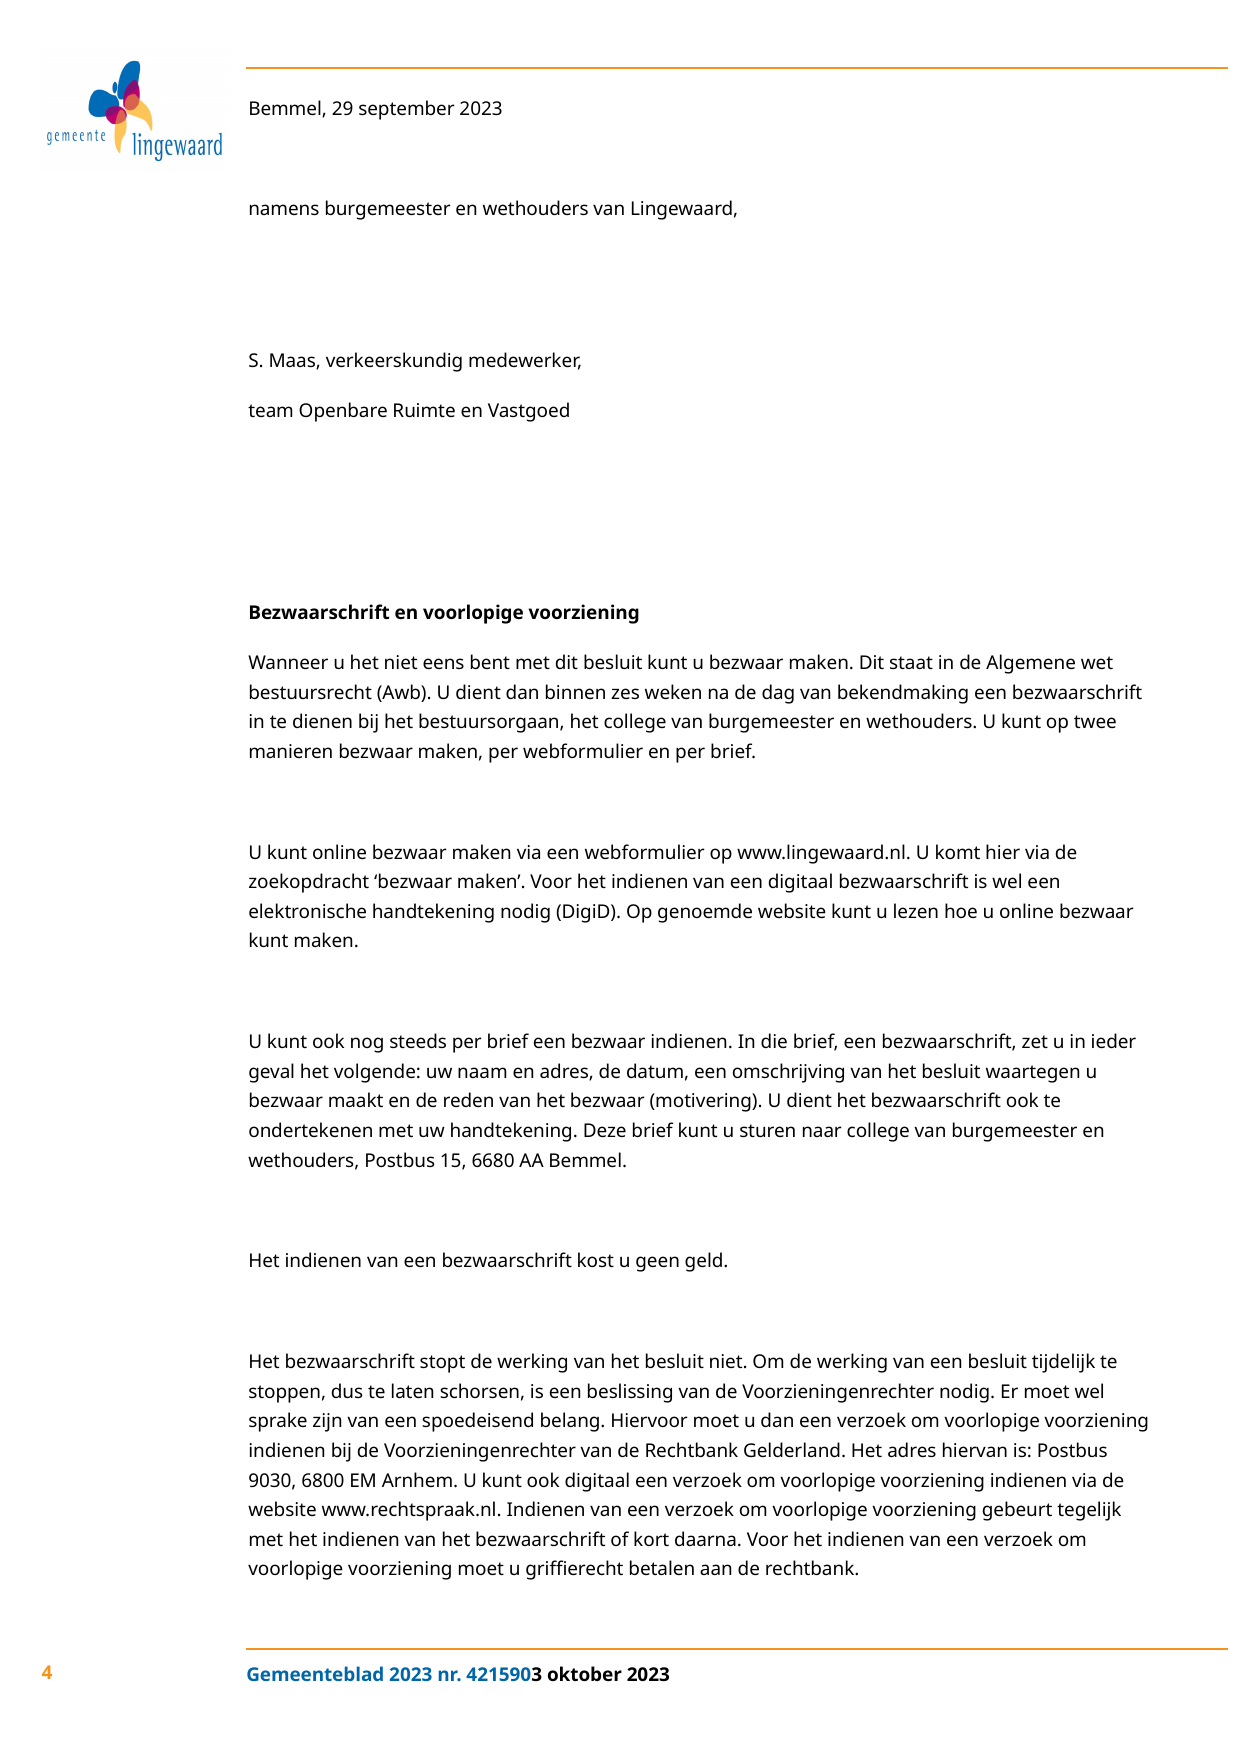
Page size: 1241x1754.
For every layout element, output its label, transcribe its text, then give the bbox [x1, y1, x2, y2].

text Bemmel, 29 september 2023 [248, 95, 1152, 121]
text Wanneer u het niet eens bent met dit besluit kunt u bezwaar maken. Dit staat in de Algemene wet bestuursrecht (Awb). U dient dan binnen zes weken na de dag van bekendmaking een bezwaarschrift in te dienen bij het bestuursorgaan, het college van burgemeester en wethouders. U kunt op twee manieren bezwaar maken, per webformulier en per brief. [248, 649, 1152, 764]
text Bezwaarschrift en voorlopige voorziening [248, 599, 1152, 625]
text namens burgemeester en wethouders van Lingewaard, [248, 196, 1152, 221]
picture [41, 47, 231, 172]
text team Openbare Ruimte en Vastgoed [248, 397, 1152, 423]
text U kunt ook nog steeds per brief een bezwaar indienen. In die brief, een bezwaarschrift, zet u in ieder geval het volgende: uw naam en adres, de datum, een omschrijving van het besluit waartegen u bezwaar maakt en de reden van het bezwaar (motivering). U dient het bezwaarschrift ook te ondertekenen met uw handtekening. Deze brief kunt u sturen naar college van burgemeester en wethouders, Postbus 15, 6680 AA Bemmel. [248, 1028, 1152, 1173]
text S. Maas, verkeerskundig medewerker, [248, 347, 1152, 373]
text U kunt online bezwaar maken via een webformulier op www.lingewaard.nl. U komt hier via de zoekopdracht ‘bezwaar maken’. Voor het indienen van een digitaal bezwaarschrift is wel een elektronische handtekening nodig (DigiD). Op genoemde website kunt u lezen hoe u online bezwaar kunt maken. [248, 839, 1152, 953]
text Het indienen van een bezwaarschrift kost u geen geld. [248, 1248, 1152, 1273]
text Het bezwaarschrift stopt de werking van het besluit niet. Om de werking van een besluit tijdelijk te stoppen, dus te laten schorsen, is een beslissing van de Voorzieningenrechter nodig. Er moet wel sprake zijn van een spoedeisend belang. Hiervoor moet u dan een verzoek om voorlopige voorziening indienen bij de Voorzieningenrechter van de Rechtbank Gelderland. Het adres hiervan is: Postbus 9030, 6800 EM Arnhem. U kunt ook digitaal een verzoek om voorlopige voorziening indienen via de website www.rechtspraak.nl. Indienen van een verzoek om voorlopige voorziening gebeurt tegelijk met het indienen van het bezwaarschrift of kort daarna. Voor het indienen van een verzoek om voorlopige voorziening moet u griffierecht betalen aan de rechtbank. [248, 1348, 1152, 1581]
